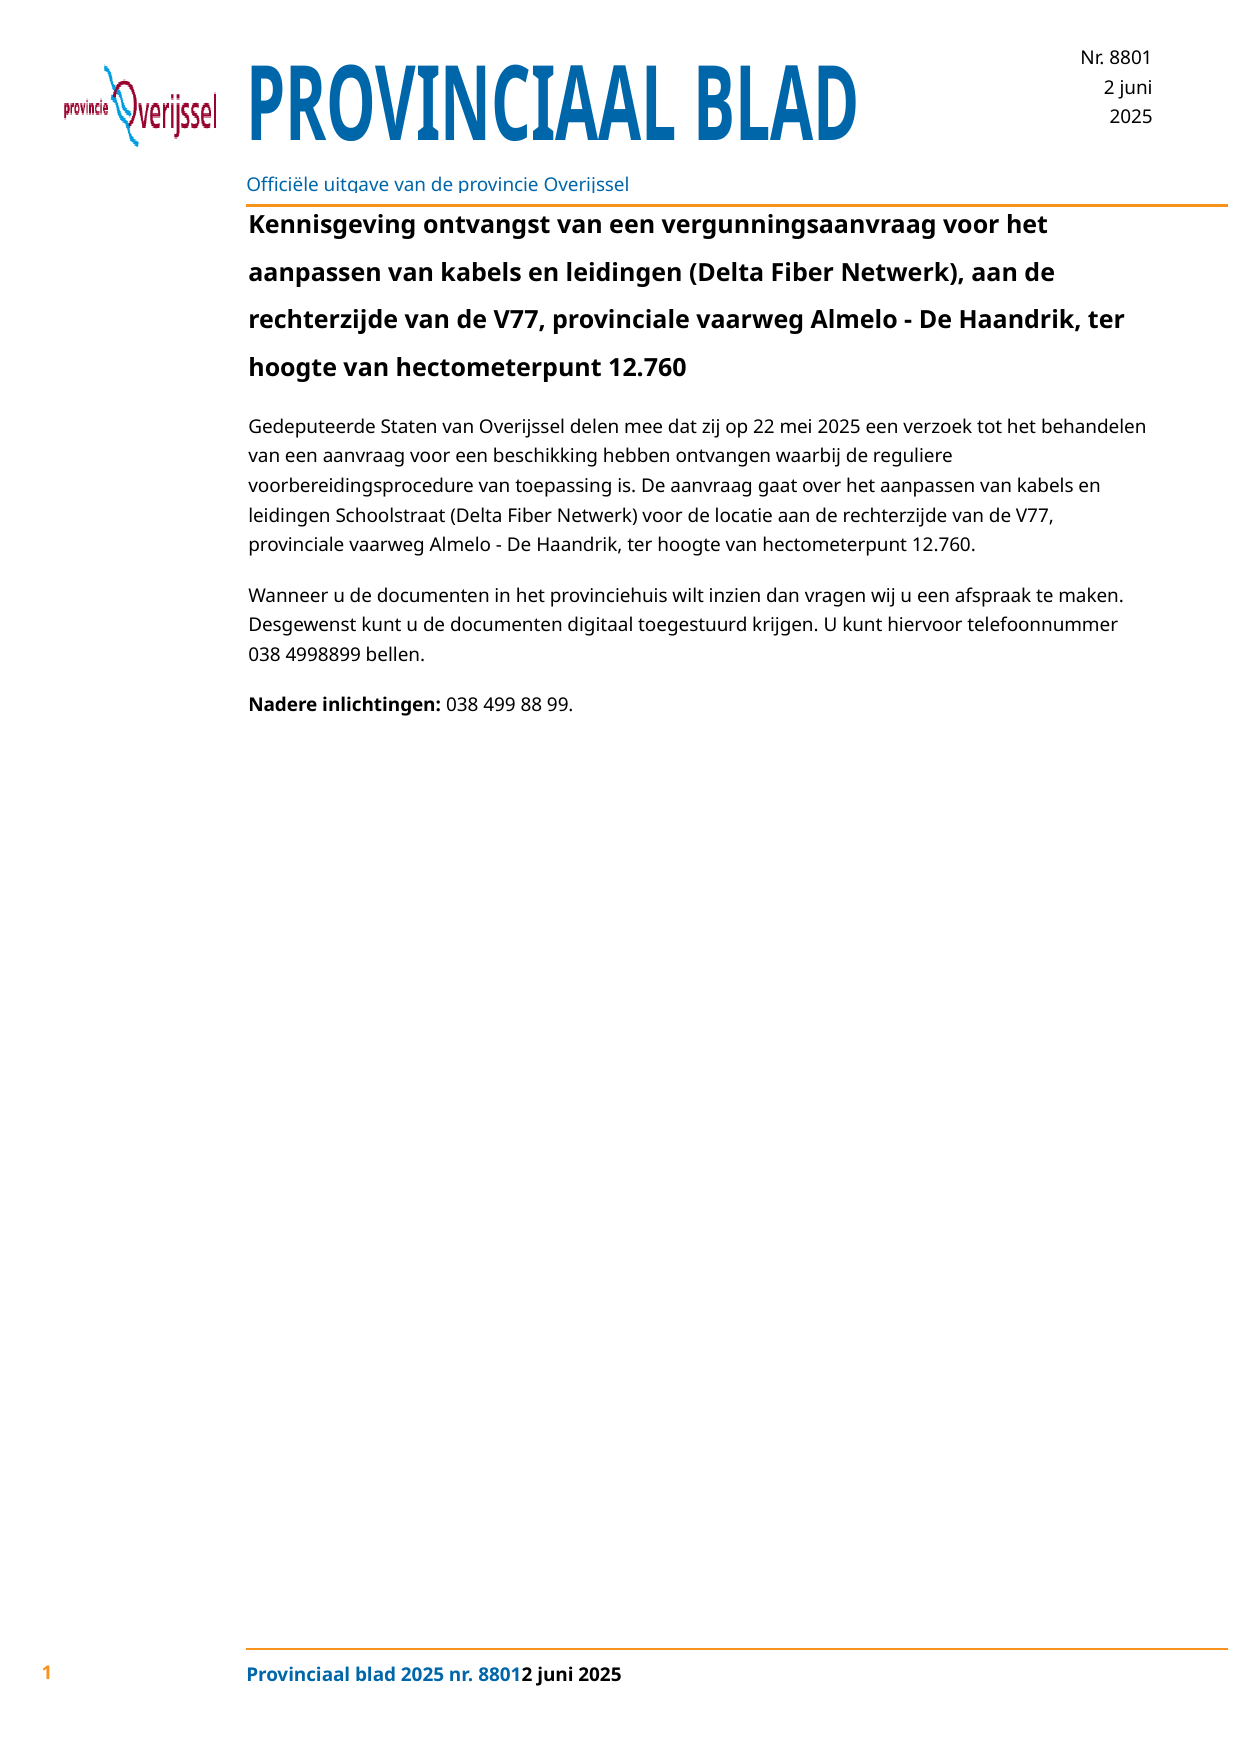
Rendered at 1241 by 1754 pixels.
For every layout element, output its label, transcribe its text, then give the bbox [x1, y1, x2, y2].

text Kennisgeving ontvangst van een vergunningsaanvraag voor het aanpassen van kabels en leidingen (Delta Fiber Netwerk), aan de rechterzijde van de V77, provinciale vaarweg Almelo - De Haandrik, ter hoogte van hectometerpunt 12.760 [248, 207, 1152, 384]
text Gedeputeerde Staten van Overijssel delen mee dat zij op 22 mei 2025 een verzoek tot het behandelen van een aanvraag voor een beschikking hebben ontvangen waarbij de reguliere voorbereidingsprocedure van toepassing is. De aanvraag gaat over het aanpassen van kabels en leidingen Schoolstraat (Delta Fiber Netwerk) voor de locatie aan de rechterzijde van de V77, provinciale vaarweg Almelo - De Haandrik, ter hoogte van hectometerpunt 12.760. [248, 413, 1152, 557]
text Wanneer u de documenten in het provinciehuis wilt inzien dan vragen wij u een afspraak te maken. Desgewenst kunt u de documenten digitaal toegestuurd krijgen. U kunt hiervoor telefoonnummer 038 4998899 bellen. [248, 582, 1152, 667]
picture [41, 47, 231, 172]
text Nadere inlichtingen: 038 499 88 99. [248, 691, 1152, 717]
